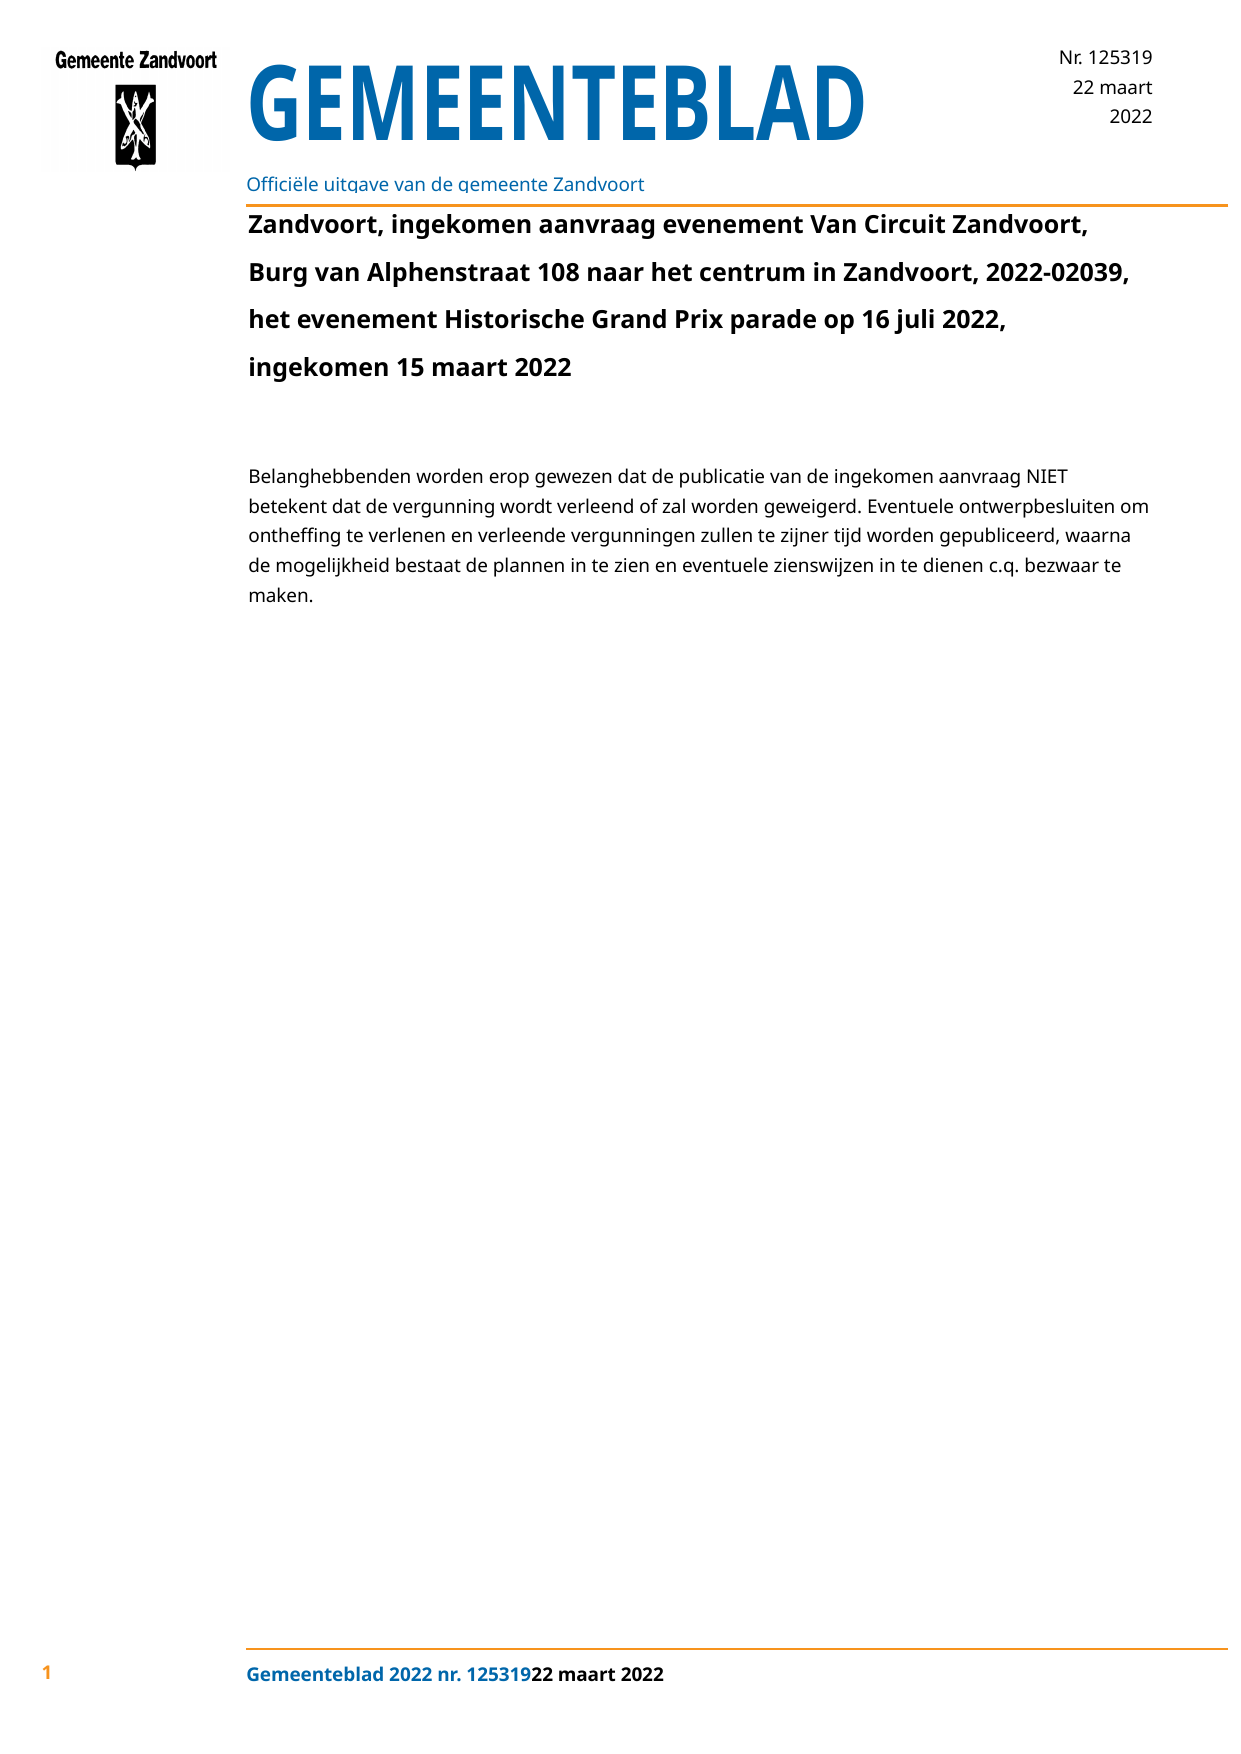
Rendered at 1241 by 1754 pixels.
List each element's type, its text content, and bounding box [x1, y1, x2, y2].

text Zandvoort, ingekomen aanvraag evenement Van Circuit Zandvoort, Burg van Alphenstraat 108 naar het centrum in Zandvoort, 2022-02039, het evenement Historische Grand Prix parade op 16 juli 2022, ingekomen 15 maart 2022 [248, 207, 1152, 384]
text Belanghebbenden worden erop gewezen dat de publicatie van de ingekomen aanvraag NIET betekent dat de vergunning wordt verleend of zal worden geweigerd. Eventuele ontwerpbesluiten om ontheffing te verlenen en verleende vergunningen zullen te zijner tijd worden gepubliceerd, waarna de mogelijkheid bestaat de plannen in te zien en eventuele zienswijzen in te dienen c.q. bezwaar te maken. [248, 463, 1152, 608]
picture [41, 47, 231, 172]
